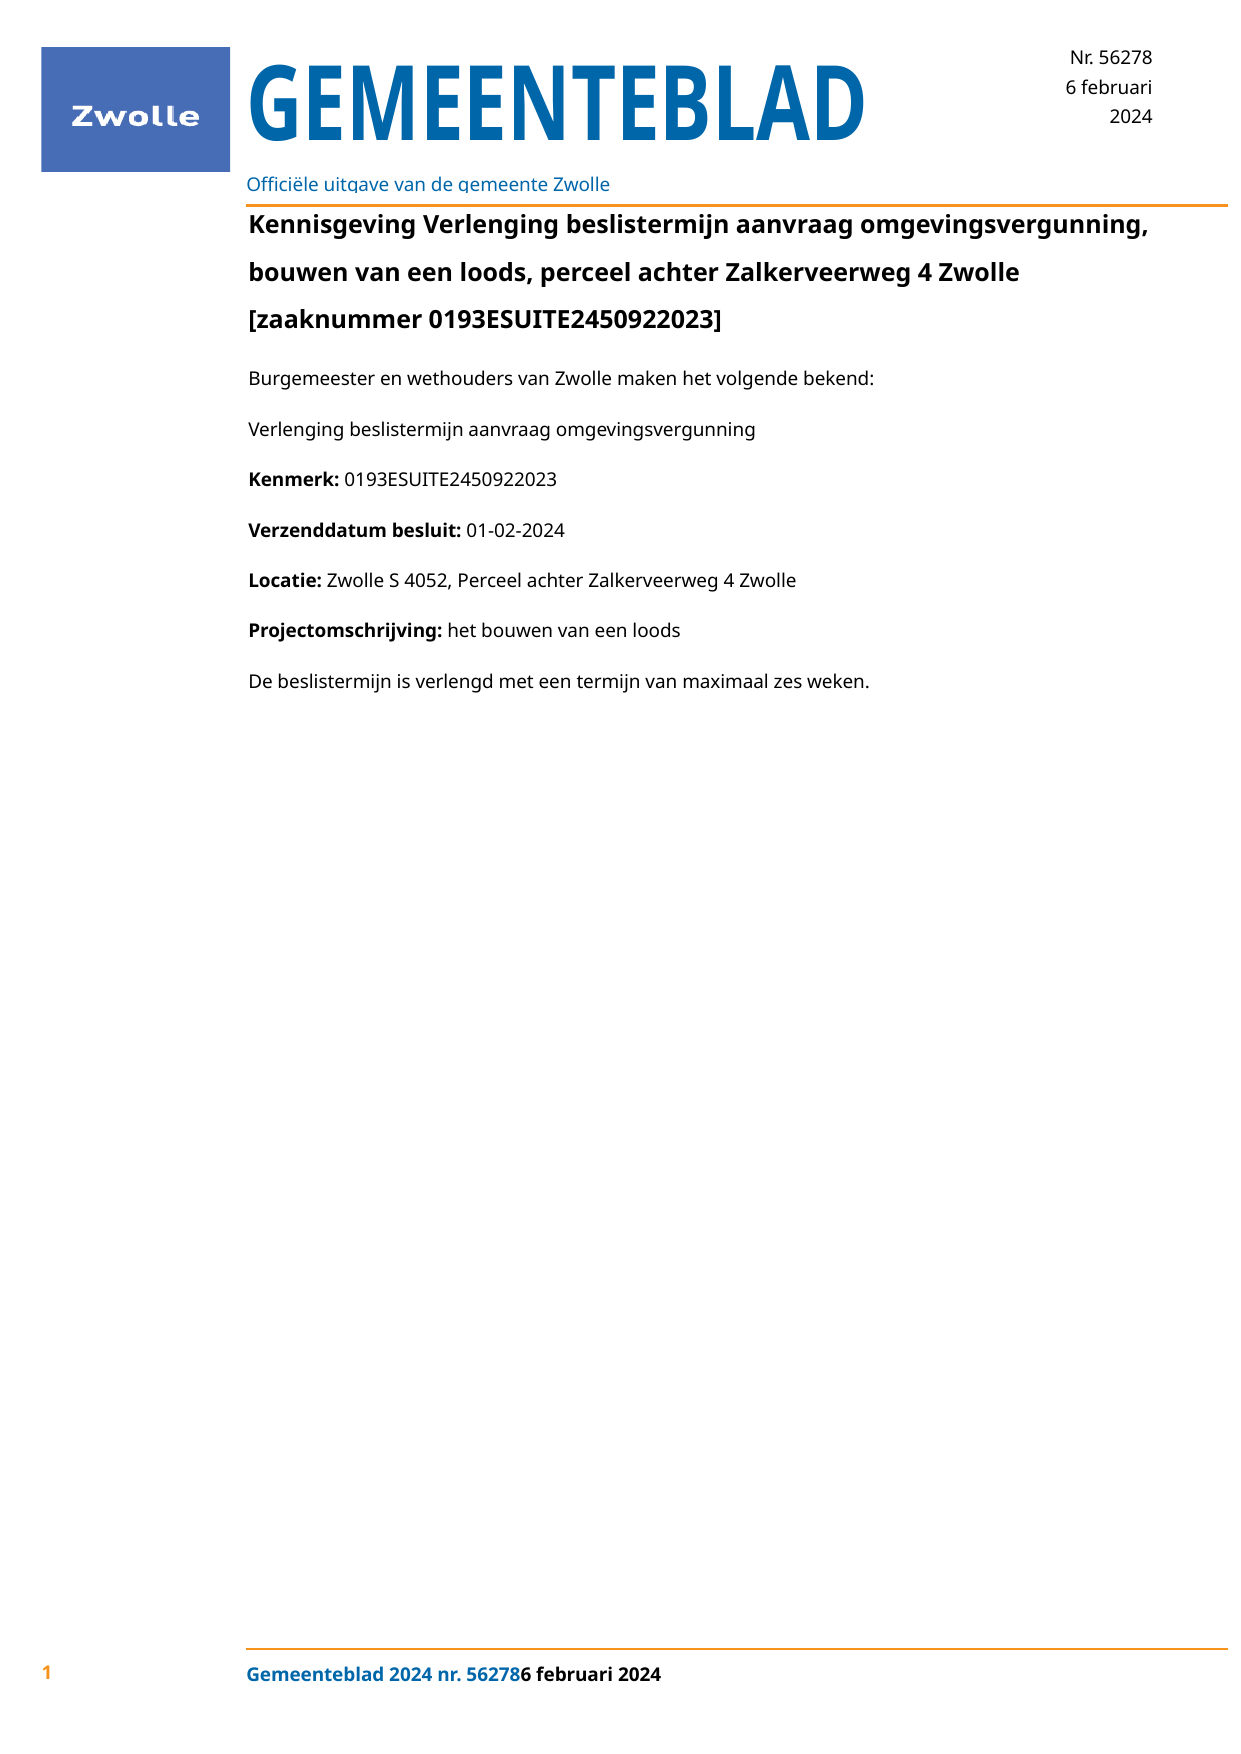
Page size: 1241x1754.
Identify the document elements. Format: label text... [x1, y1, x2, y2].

text Burgemeester en wethouders van Zwolle maken het volgende bekend: [248, 366, 1152, 391]
text Verlenging beslistermijn aanvraag omgevingsvergunning [248, 416, 1152, 442]
text Kenmerk: 0193ESUITE2450922023 [248, 466, 1152, 492]
picture [41, 47, 231, 172]
text Locatie: Zwolle S 4052, Perceel achter Zalkerveerweg 4 Zwolle [248, 567, 1152, 593]
text Projectomschrijving: het bouwen van een loods [248, 618, 1152, 643]
text De beslistermijn is verlengd met een termijn van maximaal zes weken. [248, 668, 1152, 694]
text Verzenddatum besluit: 01-02-2024 [248, 517, 1152, 542]
text Kennisgeving Verlenging beslistermijn aanvraag omgevingsvergunning, bouwen van een loods, perceel achter Zalkerveerweg 4 Zwolle [zaaknummer 0193ESUITE2450922023] [248, 207, 1152, 336]
